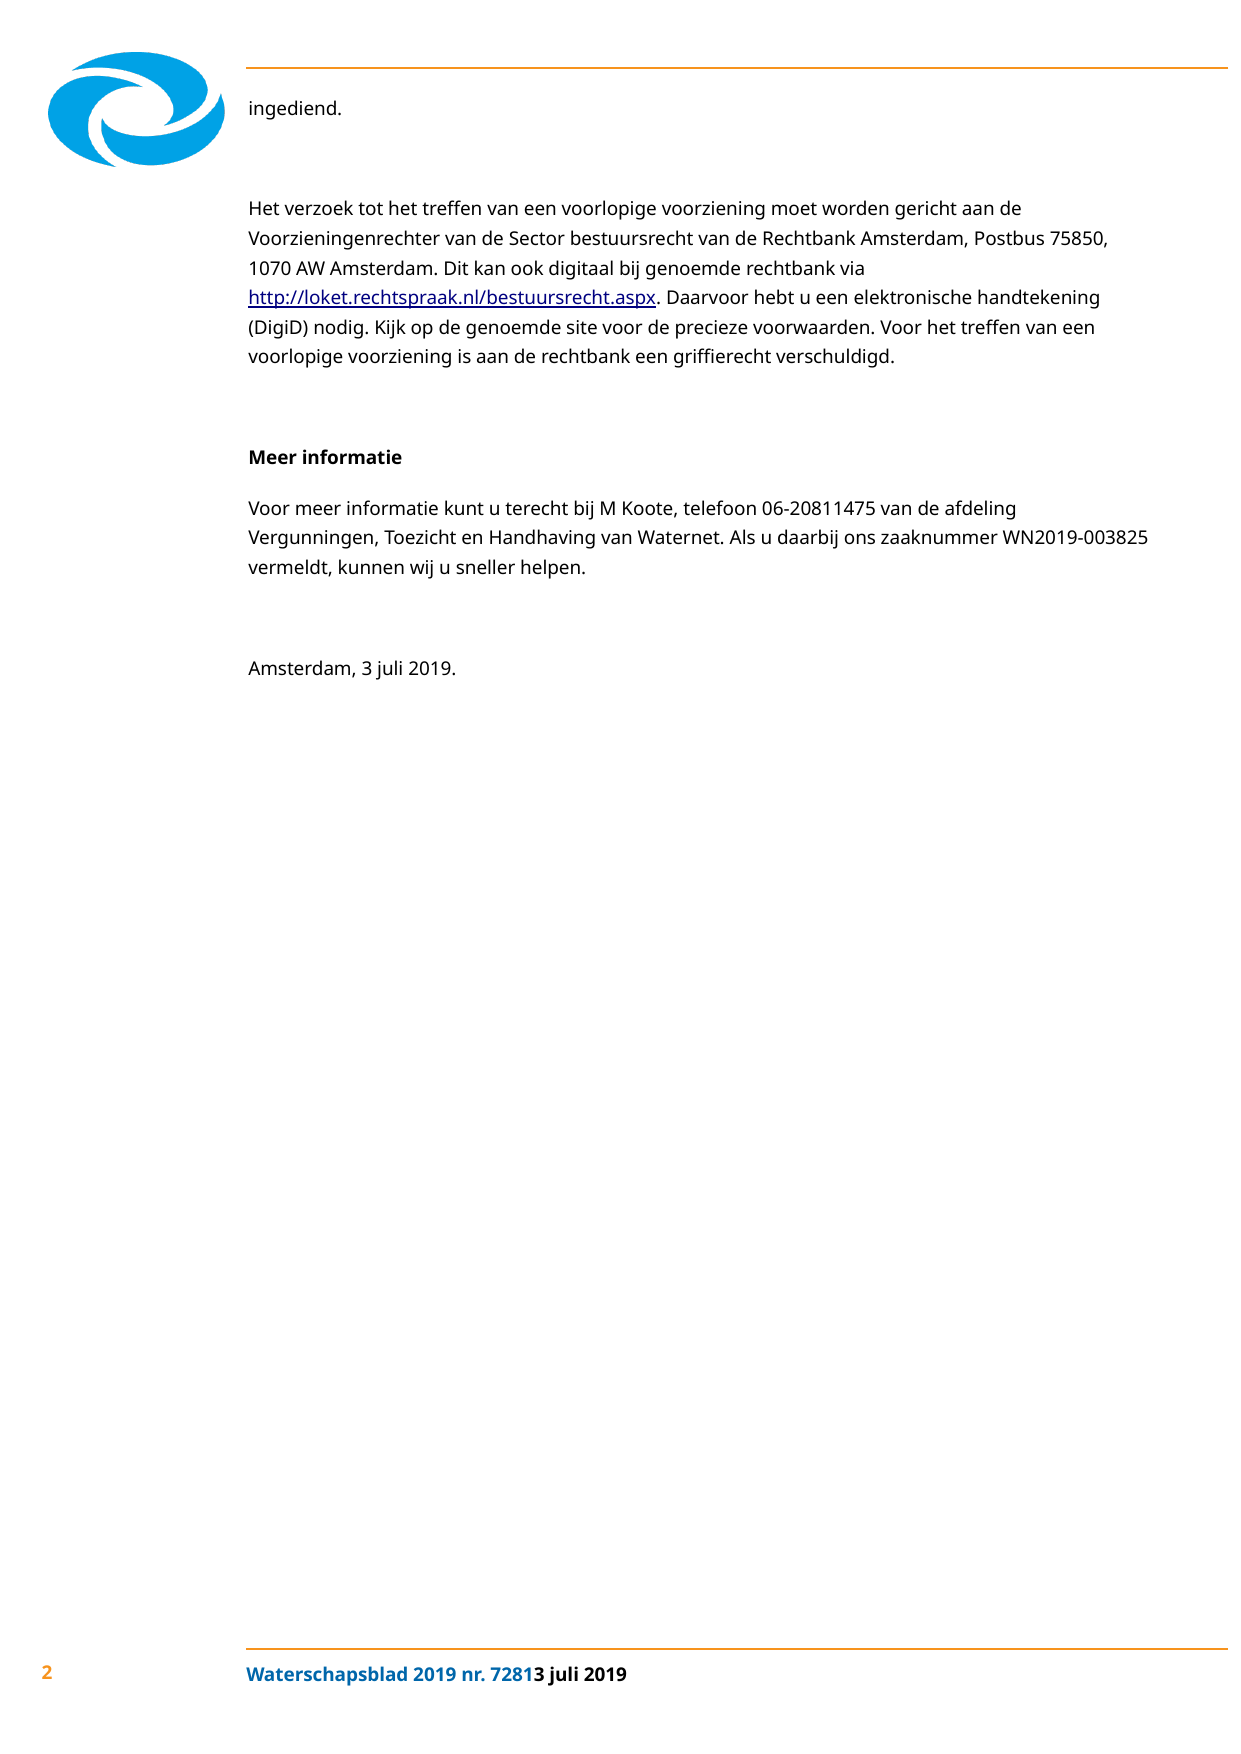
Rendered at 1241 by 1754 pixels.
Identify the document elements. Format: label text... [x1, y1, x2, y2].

text Meer informatie [248, 444, 1152, 470]
text ingediend. [248, 95, 1152, 121]
picture [41, 47, 231, 172]
text Het verzoek tot het treffen van een voorlopige voorziening moet worden gericht aan de Voorzieningenrechter van de Sector bestuursrecht van de Rechtbank Amsterdam, Postbus 75850, 1070 AW Amsterdam. Dit kan ook digitaal bij genoemde rechtbank via http://loket.rechtspraak.nl/bestuursrecht.aspx. Daarvoor hebt u een elektronische handtekening (DigiD) nodig. Kijk op de genoemde site voor de precieze voorwaarden. Voor het treffen van een voorlopige voorziening is aan de rechtbank een griffierecht verschuldigd. [248, 196, 1152, 369]
text Amsterdam, 3 juli 2019. [248, 655, 1152, 681]
text Voor meer informatie kunt u terecht bij M Koote, telefoon 06-20811475 van de afdeling Vergunningen, Toezicht en Handhaving van Waternet. Als u daarbij ons zaaknummer WN2019-003825 vermeldt, kunnen wij u sneller helpen. [248, 495, 1152, 580]
